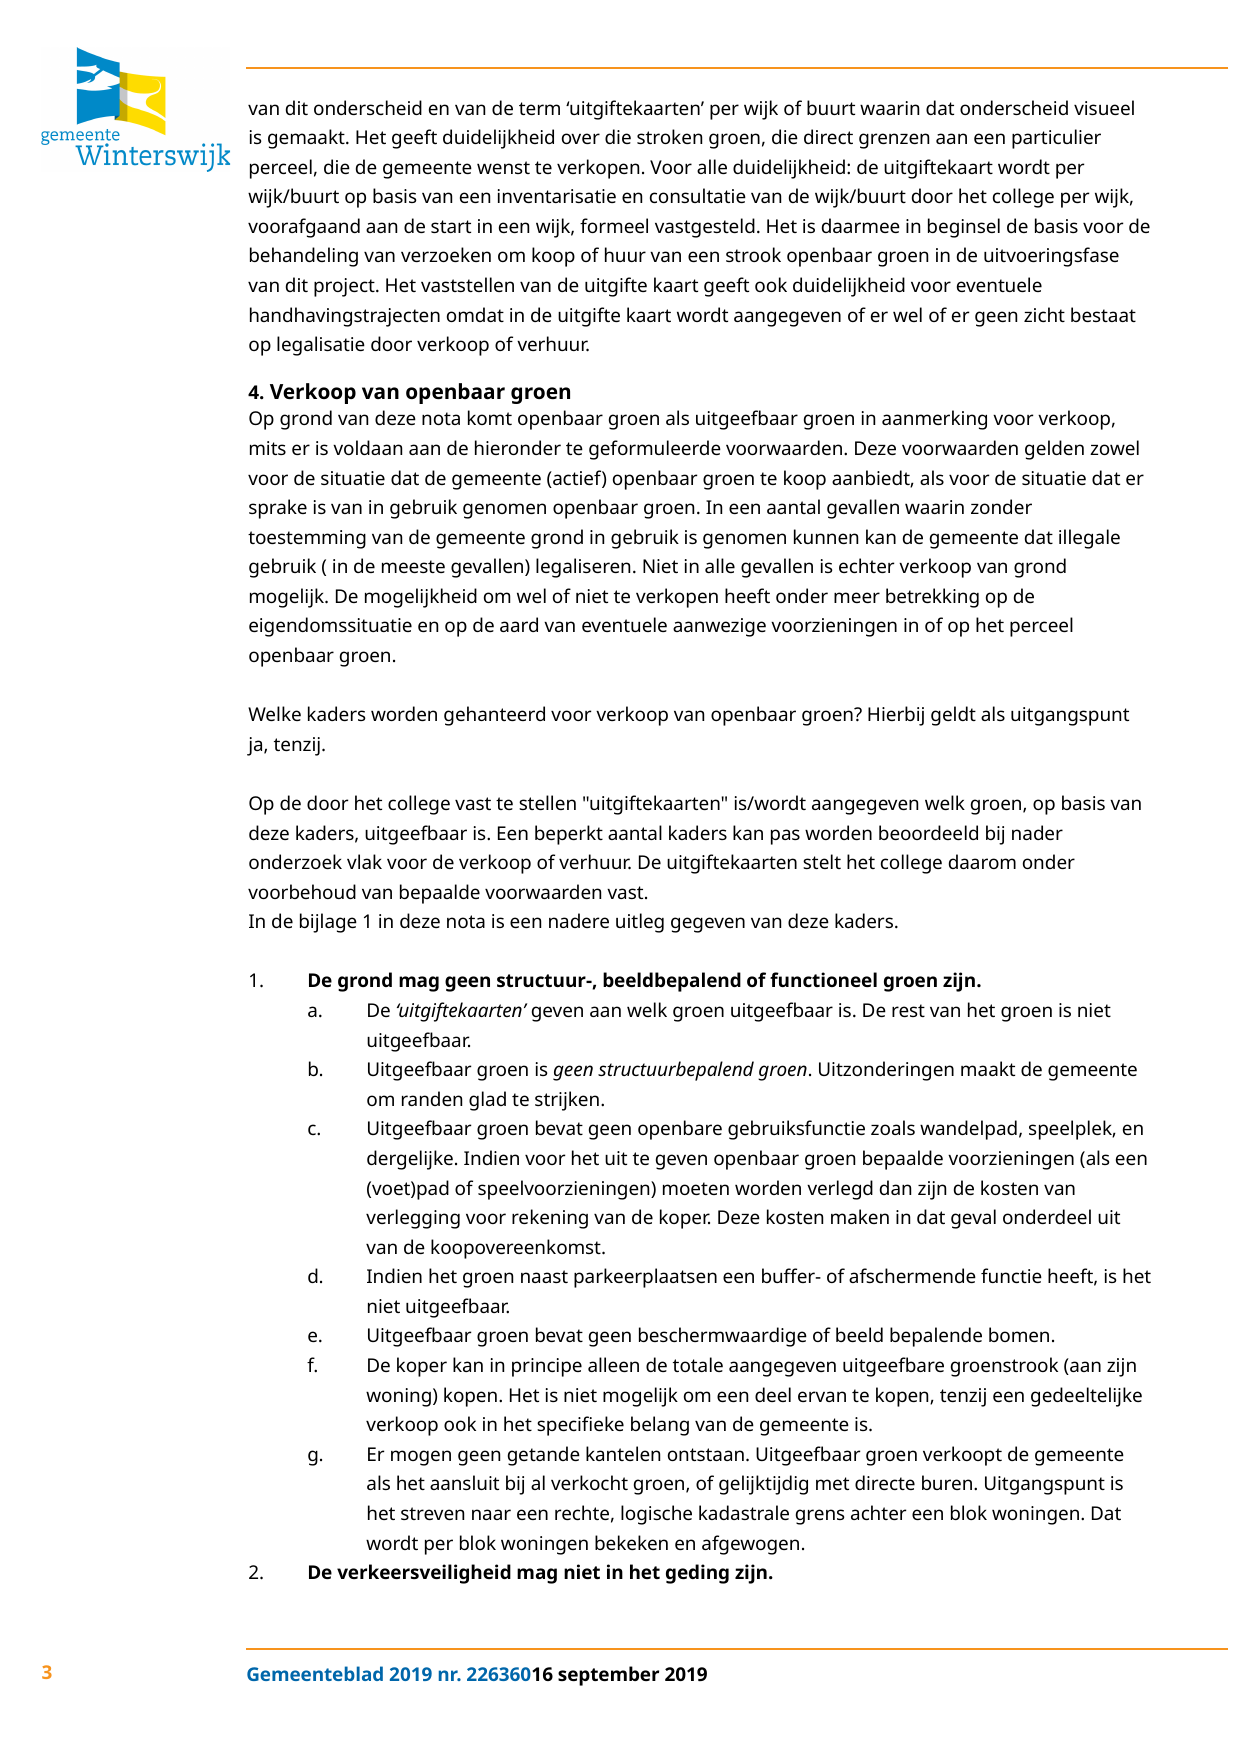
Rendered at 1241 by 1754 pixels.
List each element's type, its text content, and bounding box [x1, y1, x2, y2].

list Uitgeefbaar groen bevat geen beschermwaardige of beeld bepalende bomen. [307, 1323, 1152, 1348]
text 4. Verkoop van openbaar groen [248, 377, 1152, 406]
text Op de door het college vast te stellen "uitgiftekaarten" is/wordt aangegeven welk groen, op basis van deze kaders, uitgeefbaar is. Een beperkt aantal kaders kan pas worden beoordeeld bij nader onderzoek vlak voor de verkoop of verhuur. De uitgiftekaarten stelt het college daarom onder voorbehoud van bepaalde voorwaarden vast. [248, 790, 1152, 904]
text In de bijlage 1 in deze nota is een nadere uitleg gegeven van deze kaders. [248, 908, 1152, 934]
list Er mogen geen getande kantelen ontstaan. Uitgeefbaar groen verkoopt de gemeente als het aansluit bij al verkocht groen, of gelijktijdig met directe buren. Uitgangspunt is het streven naar een rechte, logische kadastrale grens achter een blok woningen. Dat wordt per blok woningen bekeken en afgewogen. [307, 1441, 1152, 1555]
text Welke kaders worden gehanteerd voor verkoop van openbaar groen? Hierbij geldt als uitgangspunt ja, tenzij. [248, 701, 1152, 757]
list De verkeersveiligheid mag niet in het geding zijn. [248, 1559, 1152, 1585]
list De grond mag geen structuur-, beeldbepalend of functioneel groen zijn. [248, 968, 1152, 993]
text van dit onderscheid en van de term ‘uitgiftekaarten’ per wijk of buurt waarin dat onderscheid visueel is gemaakt. Het geeft duidelijkheid over die stroken groen, die direct grenzen aan een particulier perceel, die de gemeente wenst te verkopen. Voor alle duidelijkheid: de uitgiftekaart wordt per wijk/buurt op basis van een inventarisatie en consultatie van de wijk/buurt door het college per wijk, voorafgaand aan de start in een wijk, formeel vastgesteld. Het is daarmee in beginsel de basis voor de behandeling van verzoeken om koop of huur van een strook openbaar groen in de uitvoeringsfase van dit project. Het vaststellen van de uitgifte kaart geeft ook duidelijkheid voor eventuele handhavingstrajecten omdat in de uitgifte kaart wordt aangegeven of er wel of er geen zicht bestaat op legalisatie door verkoop of verhuur. [248, 95, 1152, 357]
list De ‘uitgiftekaarten’ geven aan welk groen uitgeefbaar is. De rest van het groen is niet uitgeefbaar. [307, 997, 1152, 1052]
list Uitgeefbaar groen bevat geen openbare gebruiksfunctie zoals wandelpad, speelplek, en dergelijke. Indien voor het uit te geven openbaar groen bepaalde voorzieningen (als een (voet)pad of speelvoorzieningen) moeten worden verlegd dan zijn de kosten van verlegging voor rekening van de koper. Deze kosten maken in dat geval onderdeel uit van de koopovereenkomst. [307, 1116, 1152, 1259]
text Op grond van deze nota komt openbaar groen als uitgeefbaar groen in aanmerking voor verkoop, mits er is voldaan aan de hieronder te geformuleerde voorwaarden. Deze voorwaarden gelden zowel voor de situatie dat de gemeente (actief) openbaar groen te koop aanbiedt, als voor de situatie dat er sprake is van in gebruik genomen openbaar groen. In een aantal gevallen waarin zonder toestemming van de gemeente grond in gebruik is genomen kunnen kan de gemeente dat illegale gebruik ( in de meeste gevallen) legaliseren. Niet in alle gevallen is echter verkoop van grond mogelijk. De mogelijkheid om wel of niet te verkopen heeft onder meer betrekking op de eigendomssituatie en op de aard van eventuele aanwezige voorzieningen in of op het perceel openbaar groen. [248, 406, 1152, 668]
list De koper kan in principe alleen de totale aangegeven uitgeefbare groenstrook (aan zijn woning) kopen. Het is niet mogelijk om een deel ervan te kopen, tenzij een gedeeltelijke verkoop ook in het specifieke belang van de gemeente is. [307, 1352, 1152, 1437]
list Uitgeefbaar groen is geen structuurbepalend groen. Uitzonderingen maakt de gemeente om randen glad te strijken. [307, 1056, 1152, 1112]
list Indien het groen naast parkeerplaatsen een buffer- of afschermende functie heeft, is het niet uitgeefbaar. [307, 1263, 1152, 1319]
picture [225, 153, 231, 162]
picture [41, 47, 231, 172]
